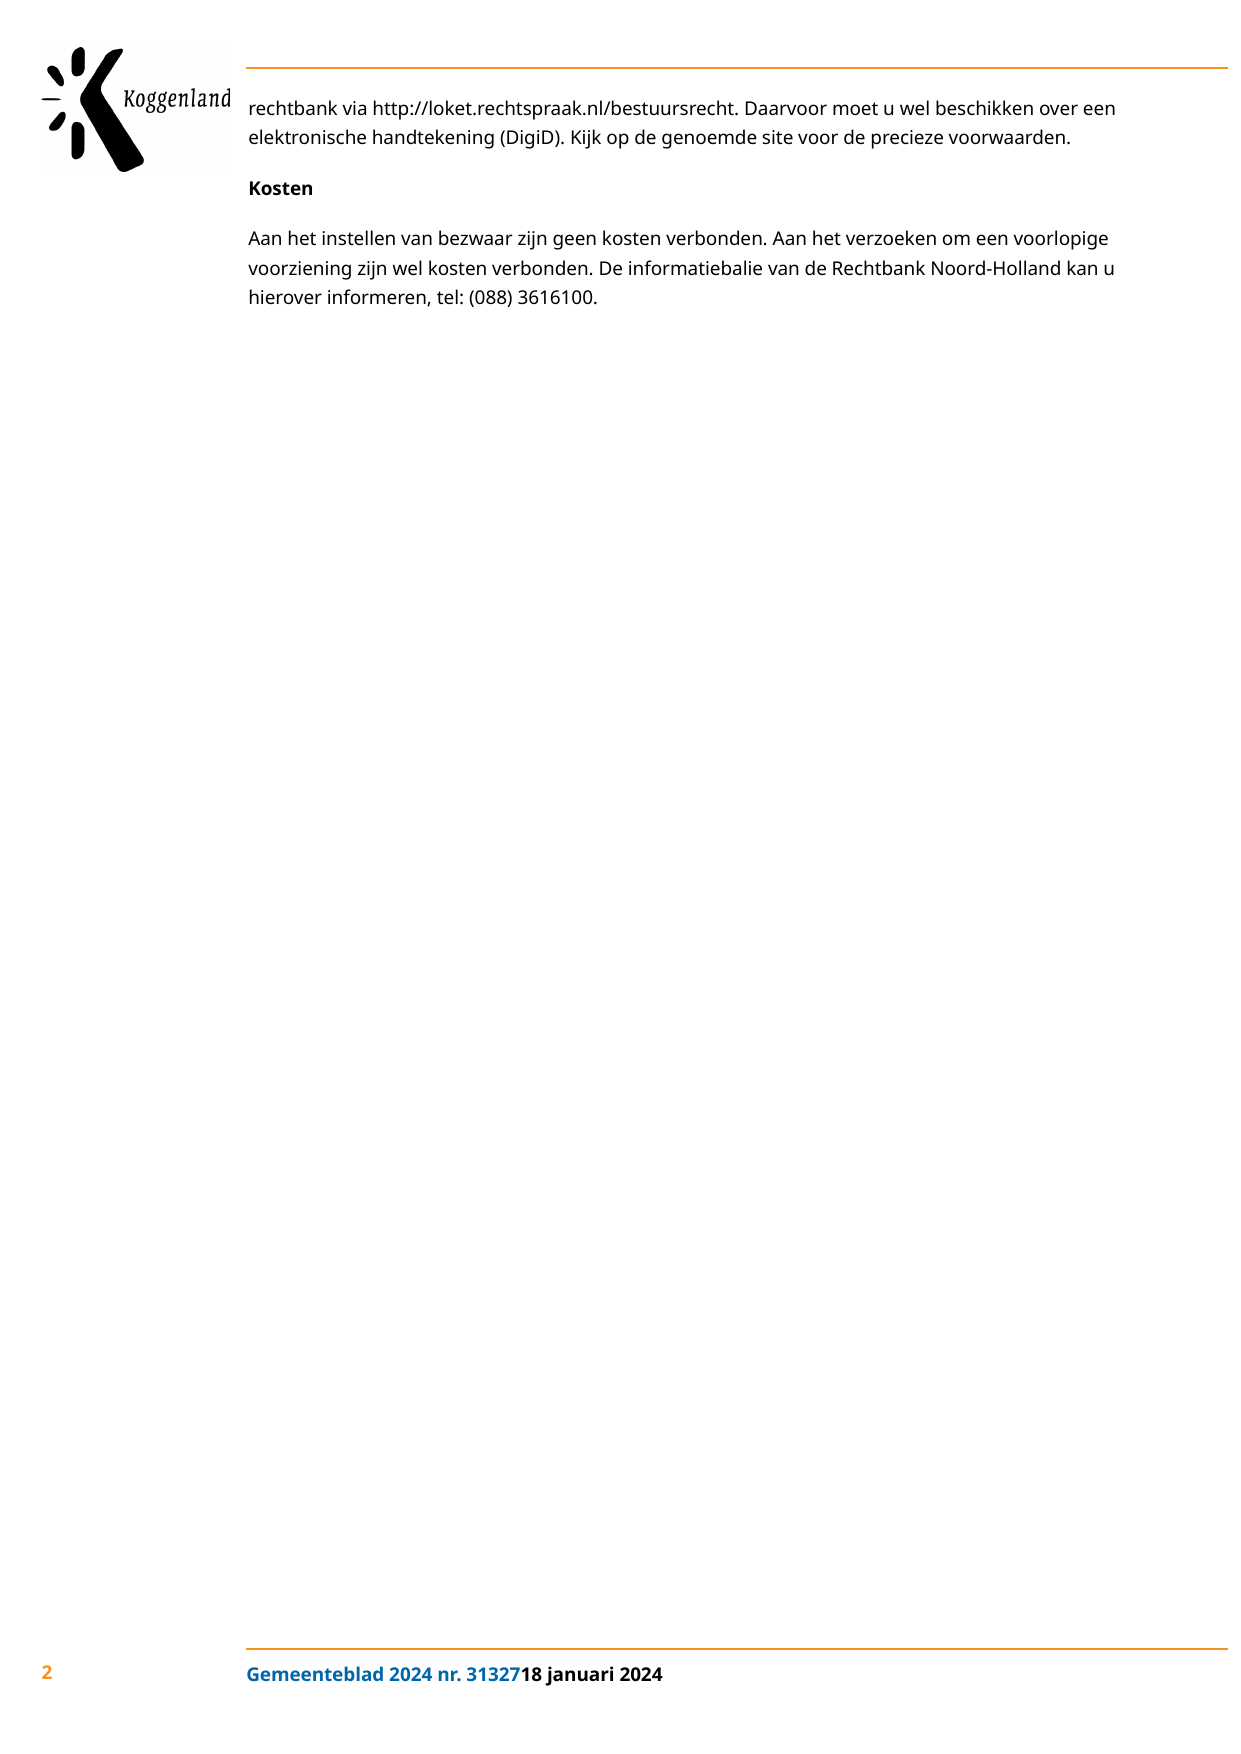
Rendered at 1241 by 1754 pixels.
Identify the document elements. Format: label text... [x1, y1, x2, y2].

text rechtbank via http://loket.rechtspraak.nl/bestuursrecht. Daarvoor moet u wel beschikken over een elektronische handtekening (DigiD). Kijk op de genoemde site voor de precieze voorwaarden. [248, 95, 1152, 150]
text Kosten [248, 175, 1152, 201]
text Aan het instellen van bezwaar zijn geen kosten verbonden. Aan het verzoeken om een voorlopige voorziening zijn wel kosten verbonden. De informatiebalie van de Rechtbank Noord-Holland kan u hierover informeren, tel: (088) 3616100. [248, 225, 1152, 310]
picture [41, 47, 231, 172]
